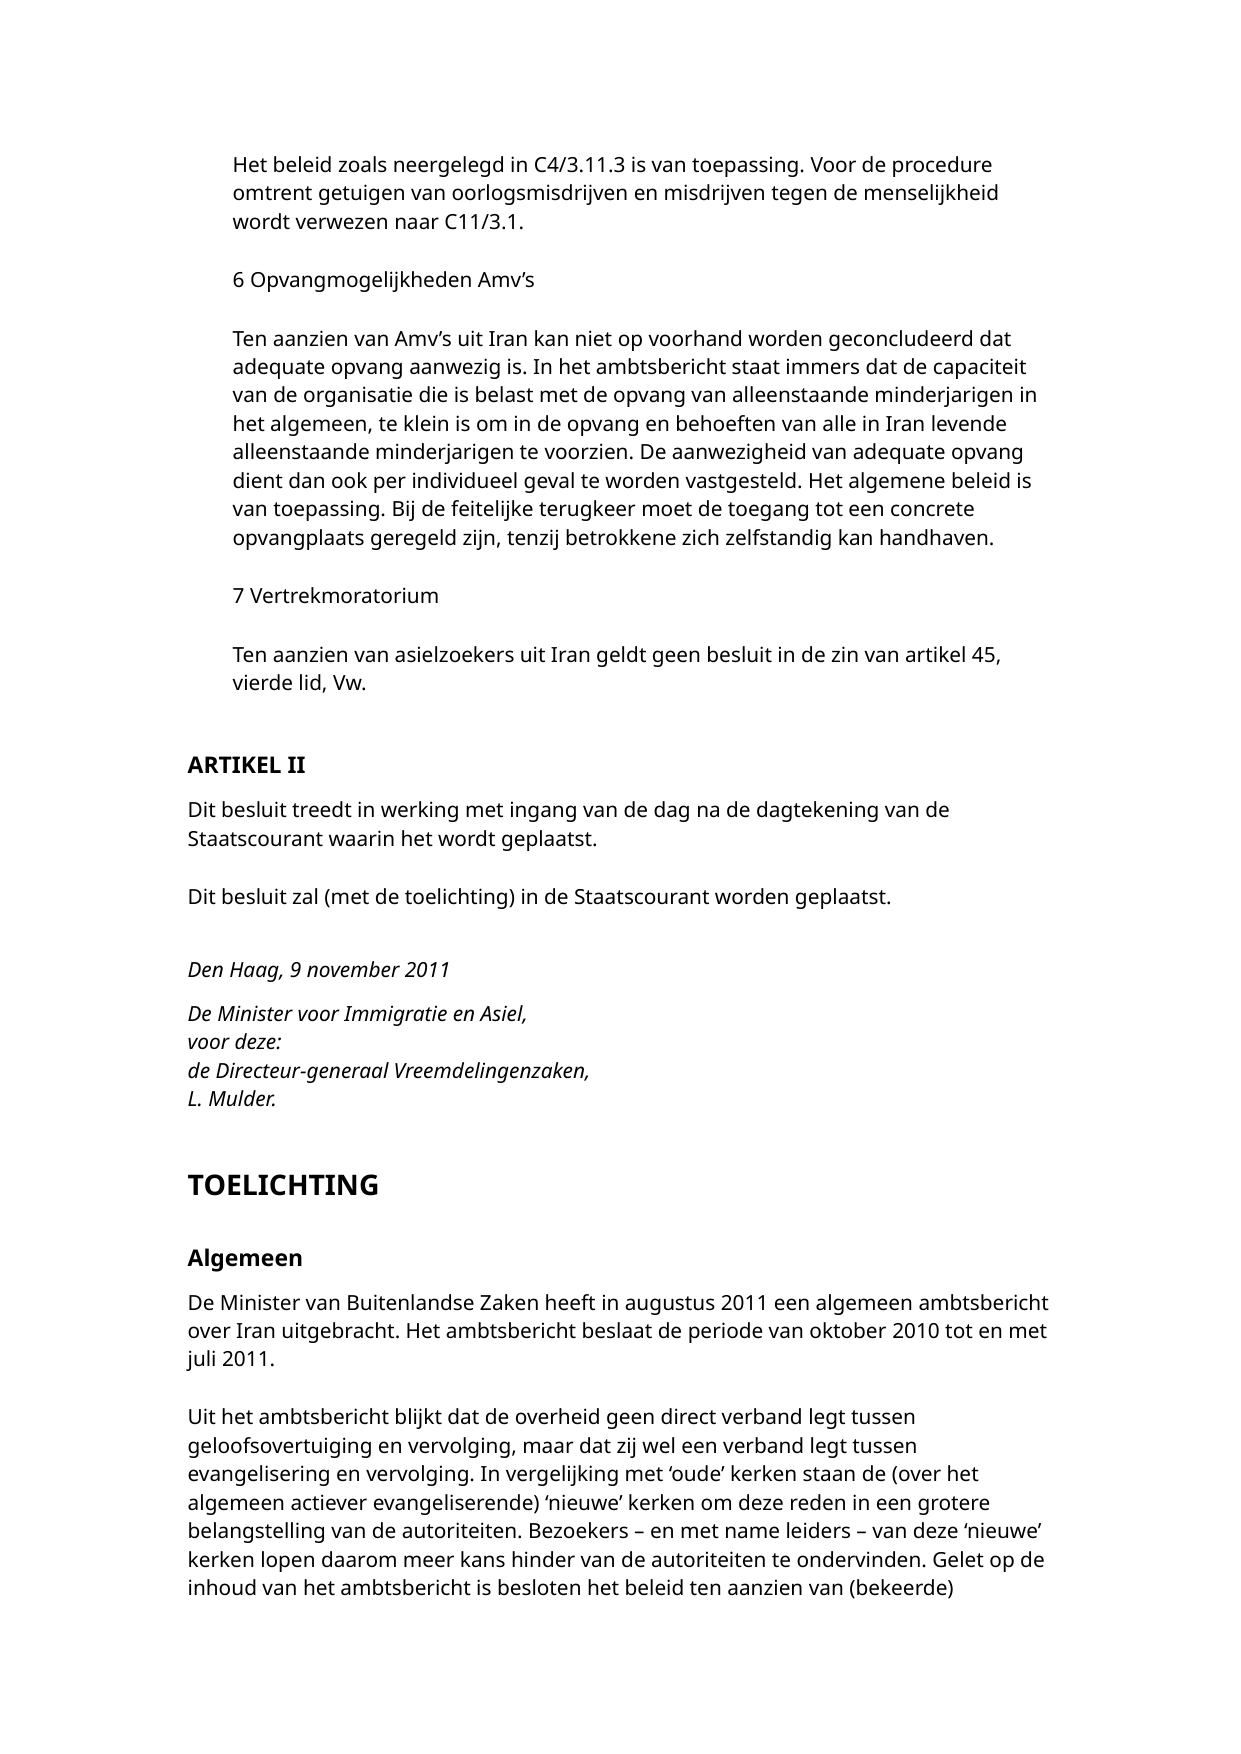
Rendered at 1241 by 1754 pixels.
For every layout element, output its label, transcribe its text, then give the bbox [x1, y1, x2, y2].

text Den Haag, 9 november 2011 [187, 956, 1053, 984]
text De Minister voor Immigratie en Asiel, [187, 999, 1053, 1027]
subtitle ARTIKEL II [187, 749, 1053, 780]
text Ten aanzien van asielzoekers uit Iran geldt geen besluit in de zin van artikel 45, vierde lid, Vw. [232, 640, 1053, 697]
text De Minister van Buitenlandse Zaken heeft in augustus 2011 een algemeen ambtsbericht over Iran uitgebracht. Het ambtsbericht beslaat de periode van oktober 2010 tot en met juli 2011. [187, 1288, 1053, 1373]
subtitle 7 Vertrekmoratorium [232, 581, 1053, 610]
text L. Mulder. [187, 1084, 1053, 1113]
text Dit besluit treedt in werking met ingang van de dag na de dagtekening van de Staatscourant waarin het wordt geplaatst. [187, 795, 1053, 852]
text Het beleid zoals neergelegd in C4/3.11.3 is van toepassing. Voor de procedure omtrent getuigen van oorlogsmisdrijven en misdrijven tegen de menselijkheid wordt verwezen naar C11/3.1. [232, 150, 1053, 235]
text voor deze: [187, 1027, 1053, 1056]
subtitle Algemeen [187, 1241, 1053, 1273]
subtitle 6 Opvangmogelijkheden Amv’s [232, 265, 1053, 294]
text Ten aanzien van Amv’s uit Iran kan niet op voorhand worden geconcludeerd dat adequate opvang aanwezig is. In het ambtsbericht staat immers dat de capaciteit van de organisatie die is belast met de opvang van alleenstaande minderjarigen in het algemeen, te klein is om in de opvang en behoeften van alle in Iran levende alleenstaande minderjarigen te voorzien. De aanwezigheid van adequate opvang dient dan ook per individueel geval te worden vastgesteld. Het algemene beleid is van toepassing. Bij de feitelijke terugkeer moet de toegang tot een concrete opvangplaats geregeld zijn, tenzij betrokkene zich zelfstandig kan handhaven. [232, 324, 1053, 551]
text Uit het ambtsbericht blijkt dat de overheid geen direct verband legt tussen geloofsovertuiging en vervolging, maar dat zij wel een verband legt tussen evangelisering en vervolging. In vergelijking met ‘oude’ kerken staan de (over het algemeen actiever evangeliserende) ‘nieuwe’ kerken om deze reden in een grotere belangstelling van de autoriteiten. Bezoekers – en met name leiders – van deze ‘nieuwe’ kerken lopen daarom meer kans hinder van de autoriteiten te ondervinden. Gelet op de inhoud van het ambtsbericht is besloten het beleid ten aanzien van (bekeerde) [187, 1402, 1053, 1602]
text de Directeur-generaal Vreemdelingenzaken, [187, 1056, 1053, 1084]
subtitle TOELICHTING [187, 1165, 1053, 1204]
text Dit besluit zal (met de toelichting) in de Staatscourant worden geplaatst. [187, 882, 1053, 911]
